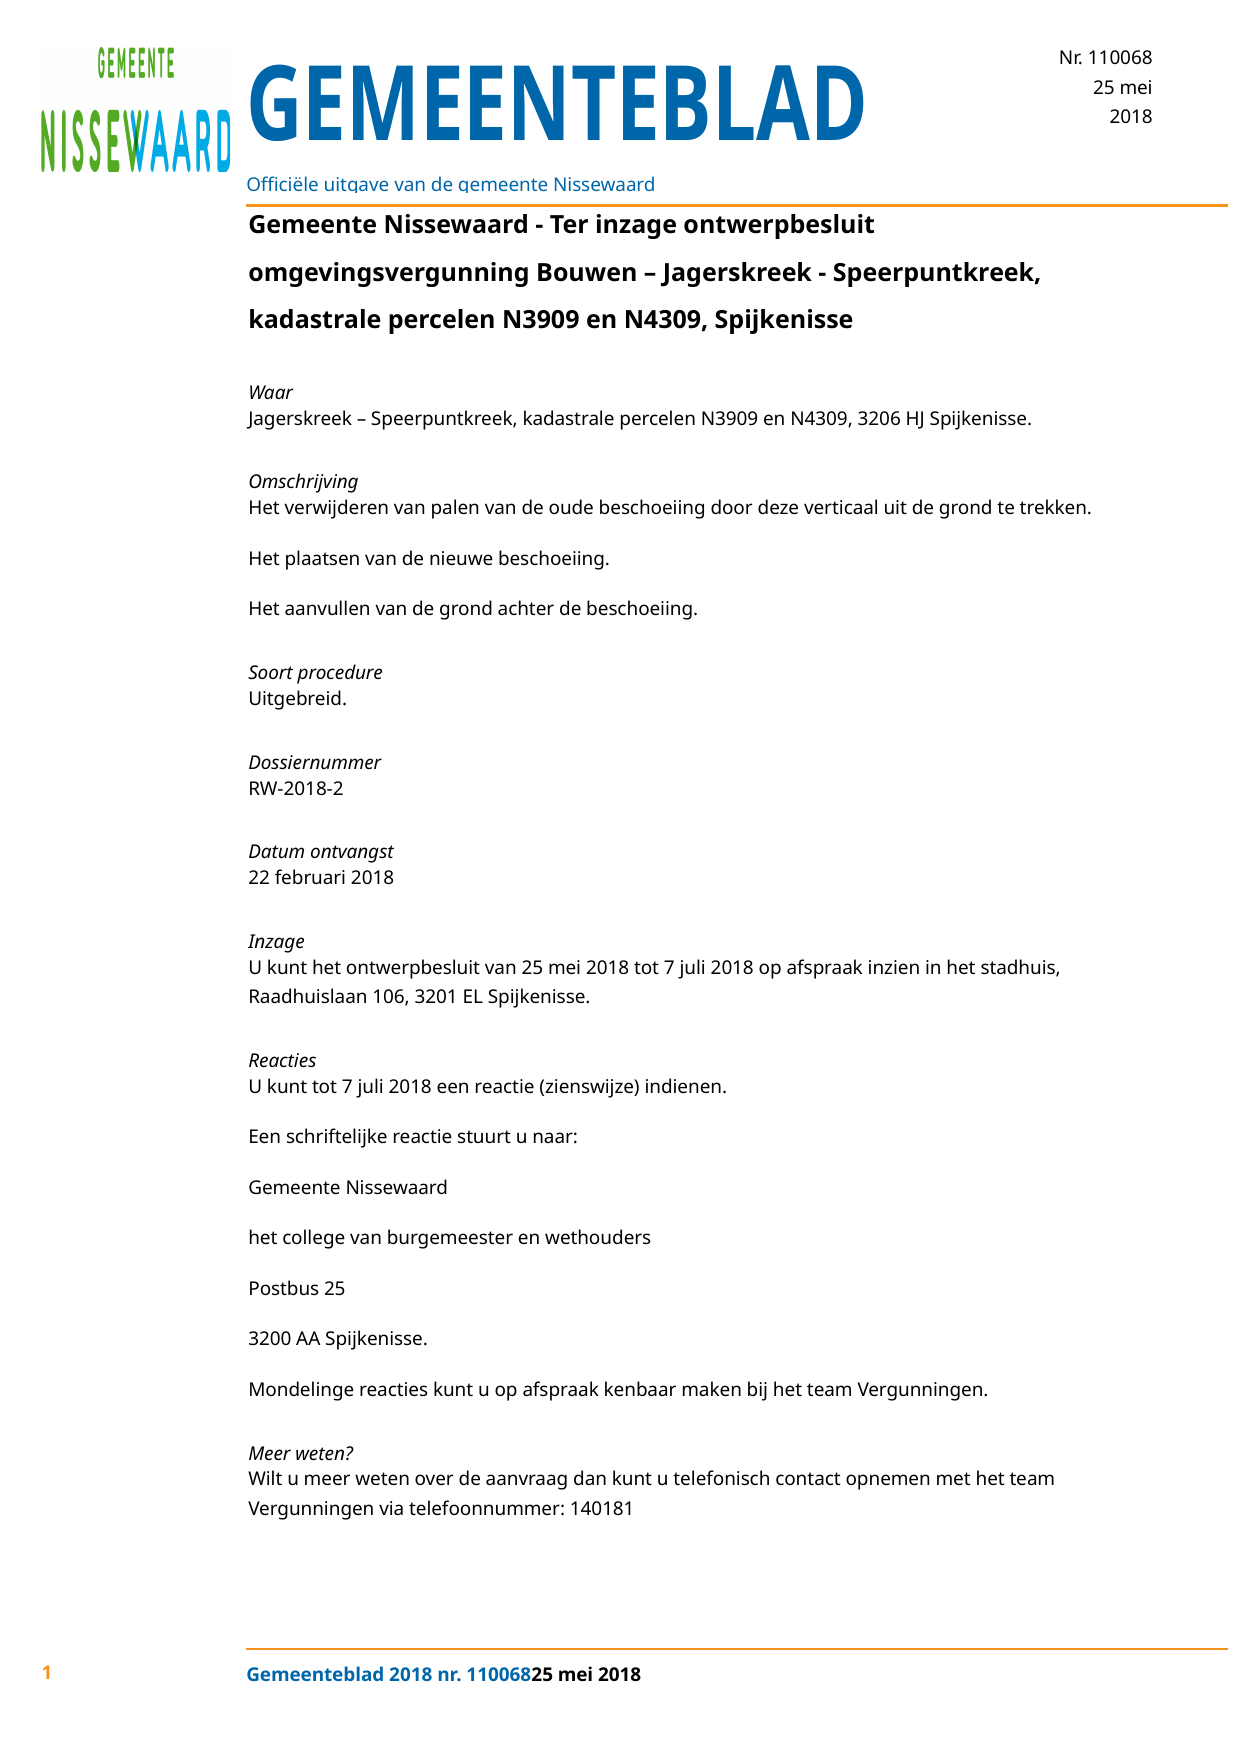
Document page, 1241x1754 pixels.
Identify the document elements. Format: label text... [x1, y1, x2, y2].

picture [222, 122, 227, 160]
text Datum ontvangst [248, 839, 1152, 864]
text U kunt het ontwerpbesluit van 25 mei 2018 tot 7 juli 2018 op afspraak inzien in het stadhuis, Raadhuislaan 106, 3201 EL Spijkenisse. [248, 954, 1152, 1009]
text RW-2018-2 [248, 775, 1152, 800]
text Meer weten? [248, 1440, 1152, 1466]
picture [201, 122, 206, 138]
text 3200 AA Spijkenisse. [248, 1325, 1152, 1351]
text Waar [248, 379, 1152, 405]
text Dossiernummer [248, 749, 1152, 775]
picture [154, 157, 165, 172]
text Mondelinge reacties kunt u op afspraak kenbaar maken bij het team Vergunningen. [248, 1376, 1152, 1402]
picture [41, 47, 231, 172]
text Het plaatsen van de nieuwe beschoeiing. [248, 545, 1152, 571]
text Gemeente Nissewaard [248, 1174, 1152, 1200]
text Het verwijderen van palen van de oude beschoeiing door deze verticaal uit de grond te trekken. [248, 494, 1152, 520]
text Postbus 25 [248, 1275, 1152, 1301]
picture [200, 151, 206, 172]
text Wilt u meer weten over de aanvraag dan kunt u telefonisch contact opnemen met het team Vergunningen via telefoonnummer: 140181 [248, 1466, 1152, 1521]
text het college van burgemeester en wethouders [248, 1224, 1152, 1250]
picture [176, 157, 187, 172]
text Soort procedure [248, 659, 1152, 685]
text U kunt tot 7 juli 2018 een reactie (zienswijze) indienen. [248, 1073, 1152, 1099]
text Uitgebreid. [248, 685, 1152, 711]
text Inzage [248, 928, 1152, 954]
text Reacties [248, 1048, 1152, 1073]
text 22 februari 2018 [248, 864, 1152, 890]
text Gemeente Nissewaard - Ter inzage ontwerpbesluit omgevingsvergunning Bouwen – Jagerskreek - Speerpuntkreek, kadastrale percelen N3909 en N4309, Spijkenisse [248, 207, 1152, 336]
text Jagerskreek – Speerpuntkreek, kadastrale percelen N3909 en N4309, 3206 HJ Spijkenisse. [248, 405, 1152, 431]
text Omschrijving [248, 469, 1152, 494]
text Een schriftelijke reactie stuurt u naar: [248, 1124, 1152, 1149]
text Het aanvullen van de grond achter de beschoeiing. [248, 595, 1152, 621]
